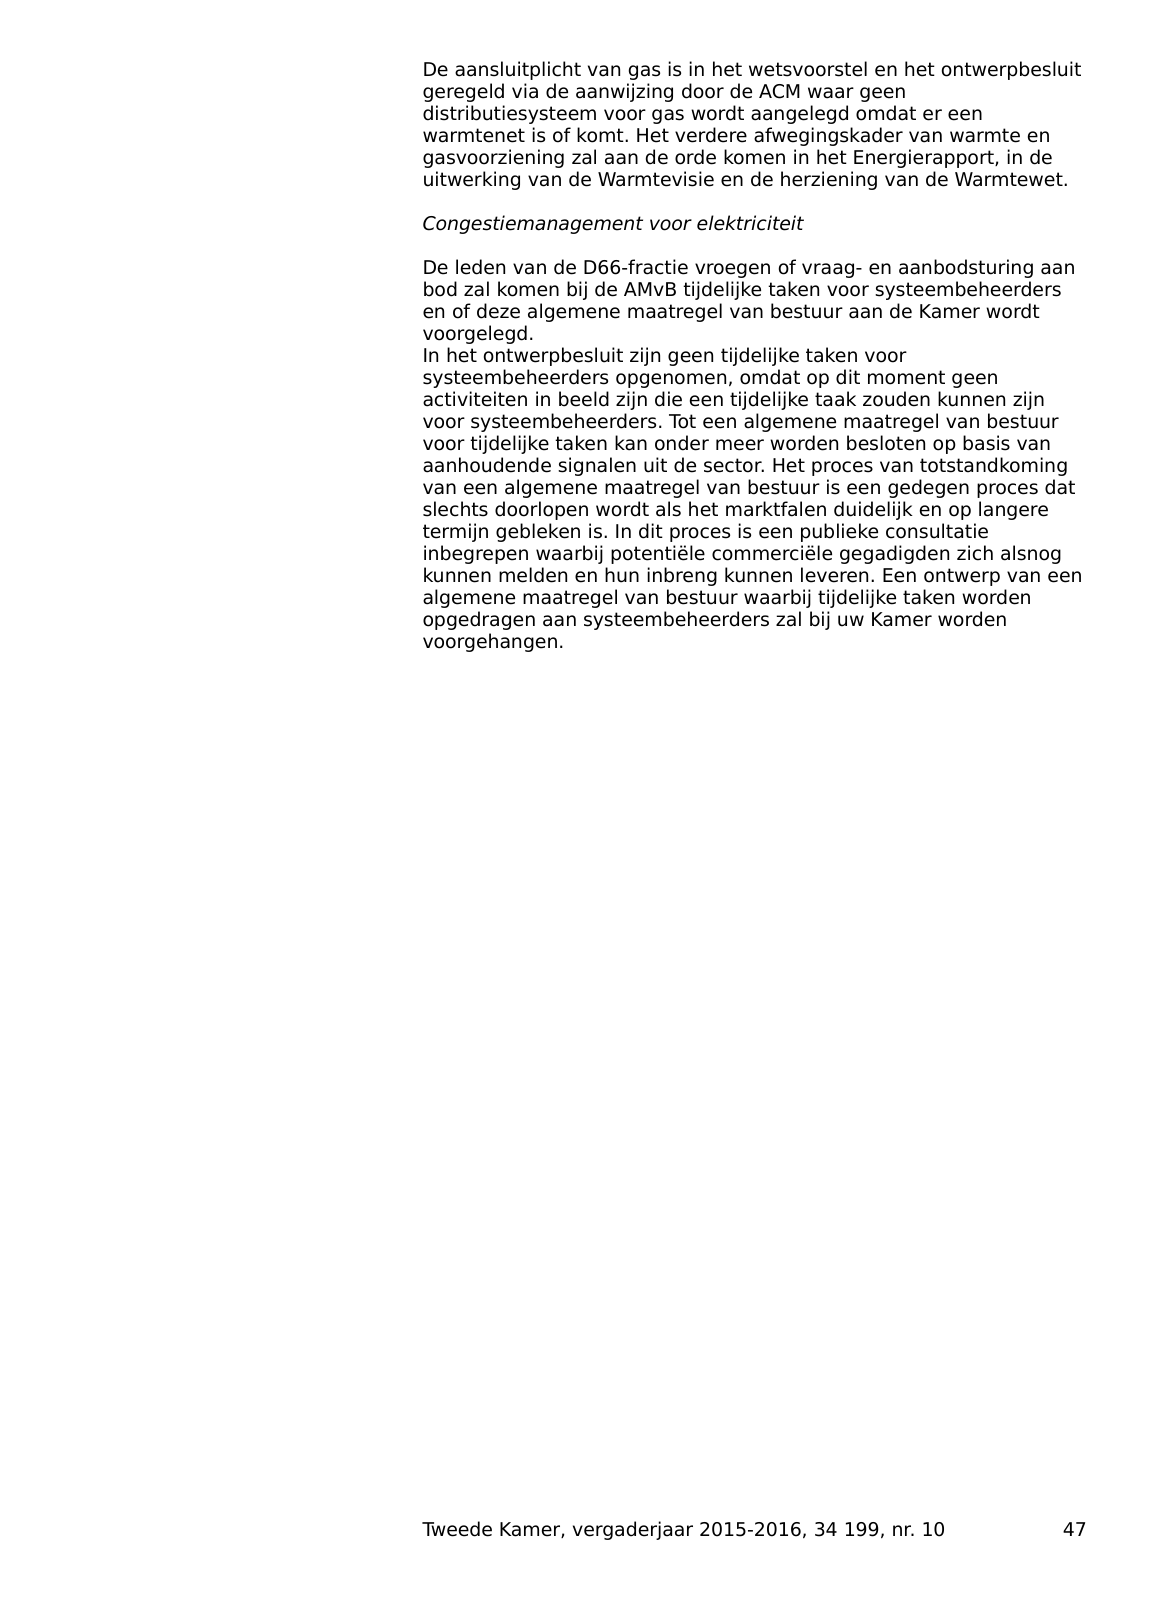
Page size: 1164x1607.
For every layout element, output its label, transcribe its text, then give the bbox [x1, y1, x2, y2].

text De leden van de D66-fractie vroegen of vraag- en aanbodsturing aan bod zal komen bij de AMvB tijdelijke taken voor systeembeheerders en of deze algemene maatregel van bestuur aan de Kamer wordt voorgelegd. [422, 257, 1087, 345]
text De aansluitplicht van gas is in het wetsvoorstel en het ontwerpbesluit geregeld via de aanwijzing door de ACM waar geen distributiesysteem voor gas wordt aangelegd omdat er een warmtenet is of komt. Het verdere afwegingskader van warmte en gasvoorziening zal aan de orde komen in het Energierapport, in de uitwerking van de Warmtevisie en de herziening van de Warmtewet. [422, 59, 1087, 191]
text In het ontwerpbesluit zijn geen tijdelijke taken voor systeembeheerders opgenomen, omdat op dit moment geen activiteiten in beeld zijn die een tijdelijke taak zouden kunnen zijn voor systeembeheerders. Tot een algemene maatregel van bestuur voor tijdelijke taken kan onder meer worden besloten op basis van aanhoudende signalen uit de sector. Het proces van totstandkoming van een algemene maatregel van bestuur is een gedegen proces dat slechts doorlopen wordt als het marktfalen duidelijk en op langere termijn gebleken is. In dit proces is een publieke consultatie inbegrepen waarbij potentiële commerciële gegadigden zich alsnog kunnen melden en hun inbreng kunnen leveren. Een ontwerp van een algemene maatregel van bestuur waarbij tijdelijke taken worden opgedragen aan systeembeheerders zal bij uw Kamer worden voorgehangen. [422, 345, 1087, 653]
subtitle Congestiemanagement voor elektriciteit [422, 213, 1087, 235]
